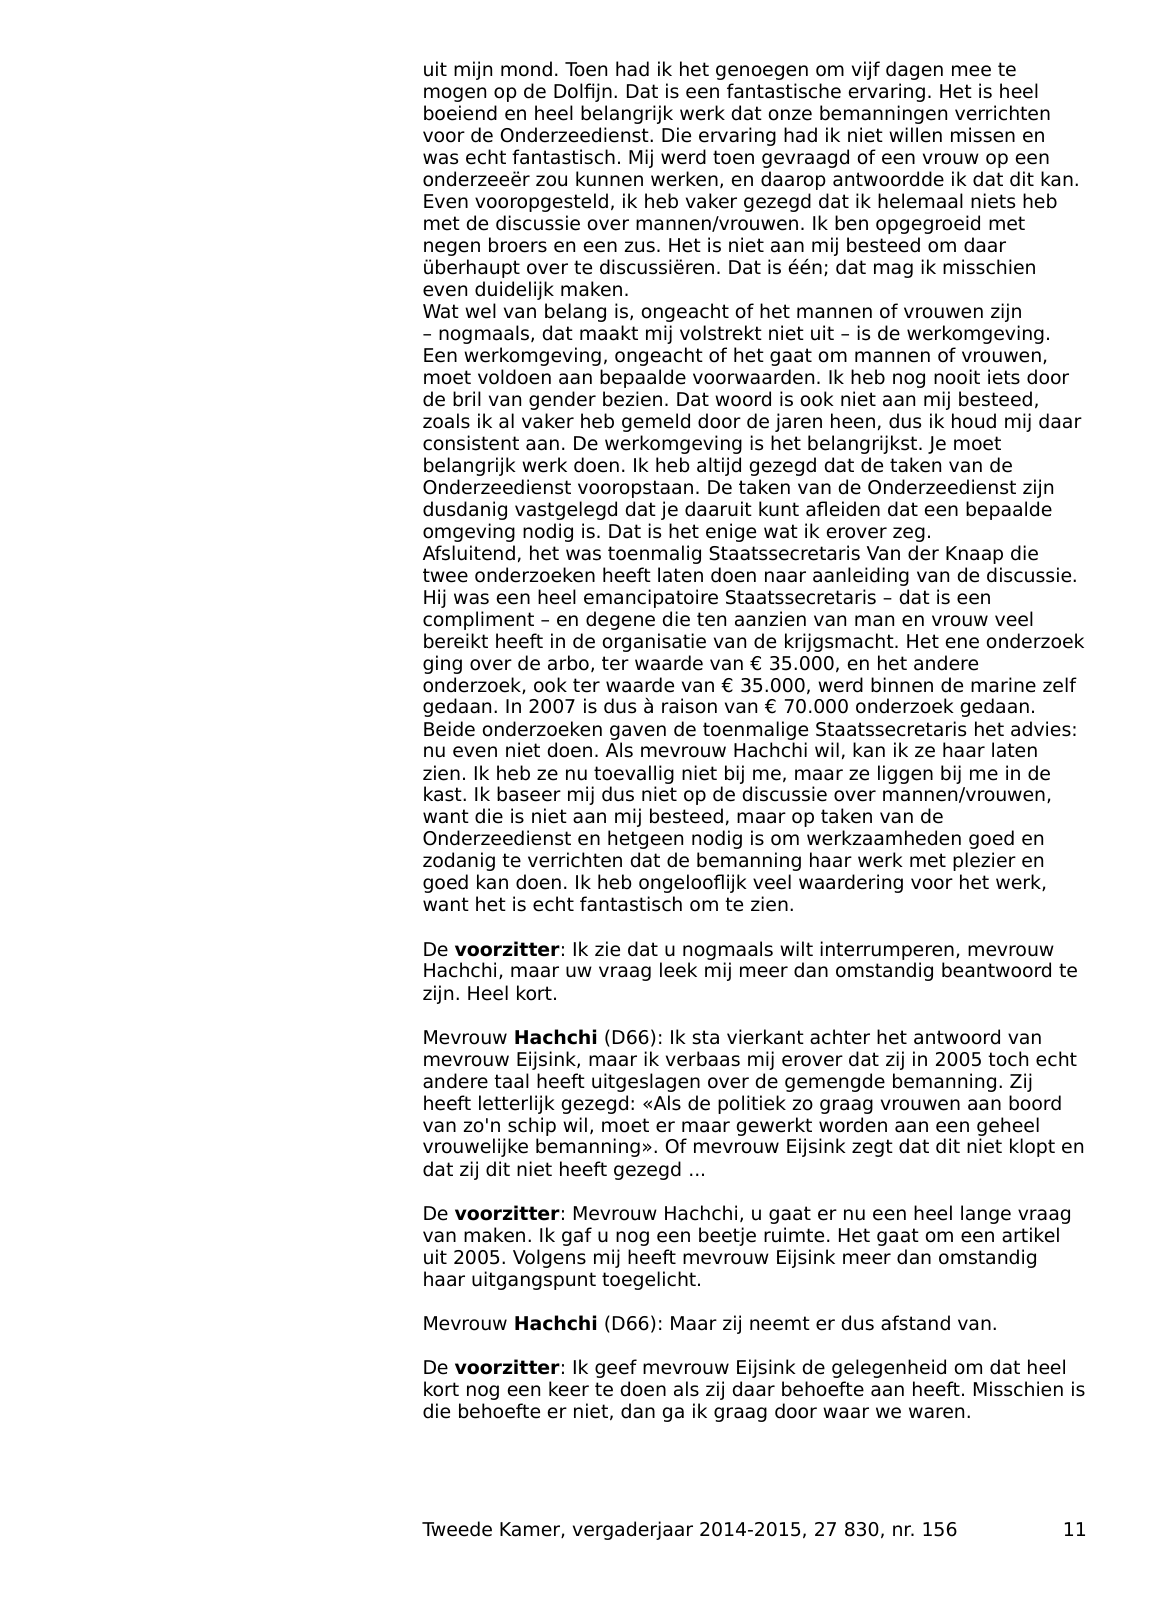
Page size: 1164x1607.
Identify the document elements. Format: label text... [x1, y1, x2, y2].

text De voorzitter: Ik zie dat u nogmaals wilt interrumperen, mevrouw Hachchi, maar uw vraag leek mij meer dan omstandig beantwoord te zijn. Heel kort. [422, 938, 1087, 1004]
text Wat wel van belang is, ongeacht of het mannen of vrouwen zijn – nogmaals, dat maakt mij volstrekt niet uit – is de werkomgeving. Een werkomgeving, ongeacht of het gaat om mannen of vrouwen, moet voldoen aan bepaalde voorwaarden. Ik heb nog nooit iets door de bril van gender bezien. Dat woord is ook niet aan mij besteed, zoals ik al vaker heb gemeld door de jaren heen, dus ik houd mij daar consistent aan. De werkomgeving is het belangrijkst. Je moet belangrijk werk doen. Ik heb altijd gezegd dat de taken van de Onderzeedienst vooropstaan. De taken van de Onderzeedienst zijn dusdanig vastgelegd dat je daaruit kunt afleiden dat een bepaalde omgeving nodig is. Dat is het enige wat ik erover zeg. [422, 301, 1087, 543]
text De voorzitter: Mevrouw Hachchi, u gaat er nu een heel lange vraag van maken. Ik gaf u nog een beetje ruimte. Het gaat om een artikel uit 2005. Volgens mij heeft mevrouw Eijsink meer dan omstandig haar uitgangspunt toegelicht. [422, 1203, 1087, 1291]
text Mevrouw Hachchi (D66): Maar zij neemt er dus afstand van. [422, 1313, 1087, 1335]
text Afsluitend, het was toenmalig Staatssecretaris Van der Knaap die twee onderzoeken heeft laten doen naar aanleiding van de discussie. Hij was een heel emancipatoire Staatssecretaris – dat is een compliment – en degene die ten aanzien van man en vrouw veel bereikt heeft in de organisatie van de krijgsmacht. Het ene onderzoek ging over de arbo, ter waarde van € 35.000, en het andere onderzoek, ook ter waarde van € 35.000, werd binnen de marine zelf gedaan. In 2007 is dus à raison van € 70.000 onderzoek gedaan. Beide onderzoeken gaven de toenmalige Staatssecretaris het advies: nu even niet doen. Als mevrouw Hachchi wil, kan ik ze haar laten zien. Ik heb ze nu toevallig niet bij me, maar ze liggen bij me in de kast. Ik baseer mij dus niet op de discussie over mannen/vrouwen, want die is niet aan mij besteed, maar op taken van de Onderzeedienst en hetgeen nodig is om werkzaamheden goed en zodanig te verrichten dat de bemanning haar werk met plezier en goed kan doen. Ik heb ongelooflijk veel waardering voor het werk, want het is echt fantastisch om te zien. [422, 543, 1087, 916]
text uit mijn mond. Toen had ik het genoegen om vijf dagen mee te mogen op de Dolfijn. Dat is een fantastische ervaring. Het is heel boeiend en heel belangrijk werk dat onze bemanningen verrichten voor de Onderzeedienst. Die ervaring had ik niet willen missen en was echt fantastisch. Mij werd toen gevraagd of een vrouw op een onderzeeër zou kunnen werken, en daarop antwoordde ik dat dit kan. Even vooropgesteld, ik heb vaker gezegd dat ik helemaal niets heb met de discussie over mannen/vrouwen. Ik ben opgegroeid met negen broers en een zus. Het is niet aan mij besteed om daar überhaupt over te discussiëren. Dat is één; dat mag ik misschien even duidelijk maken. [422, 59, 1087, 301]
text Mevrouw Hachchi (D66): Ik sta vierkant achter het antwoord van mevrouw Eijsink, maar ik verbaas mij erover dat zij in 2005 toch echt andere taal heeft uitgeslagen over de gemengde bemanning. Zij heeft letterlijk gezegd: «Als de politiek zo graag vrouwen aan boord van zo'n schip wil, moet er maar gewerkt worden aan een geheel vrouwelijke bemanning». Of mevrouw Eijsink zegt dat dit niet klopt en dat zij dit niet heeft gezegd ... [422, 1027, 1087, 1180]
text De voorzitter: Ik geef mevrouw Eijsink de gelegenheid om dat heel kort nog een keer te doen als zij daar behoefte aan heeft. Misschien is die behoefte er niet, dan ga ik graag door waar we waren. [422, 1357, 1087, 1423]
